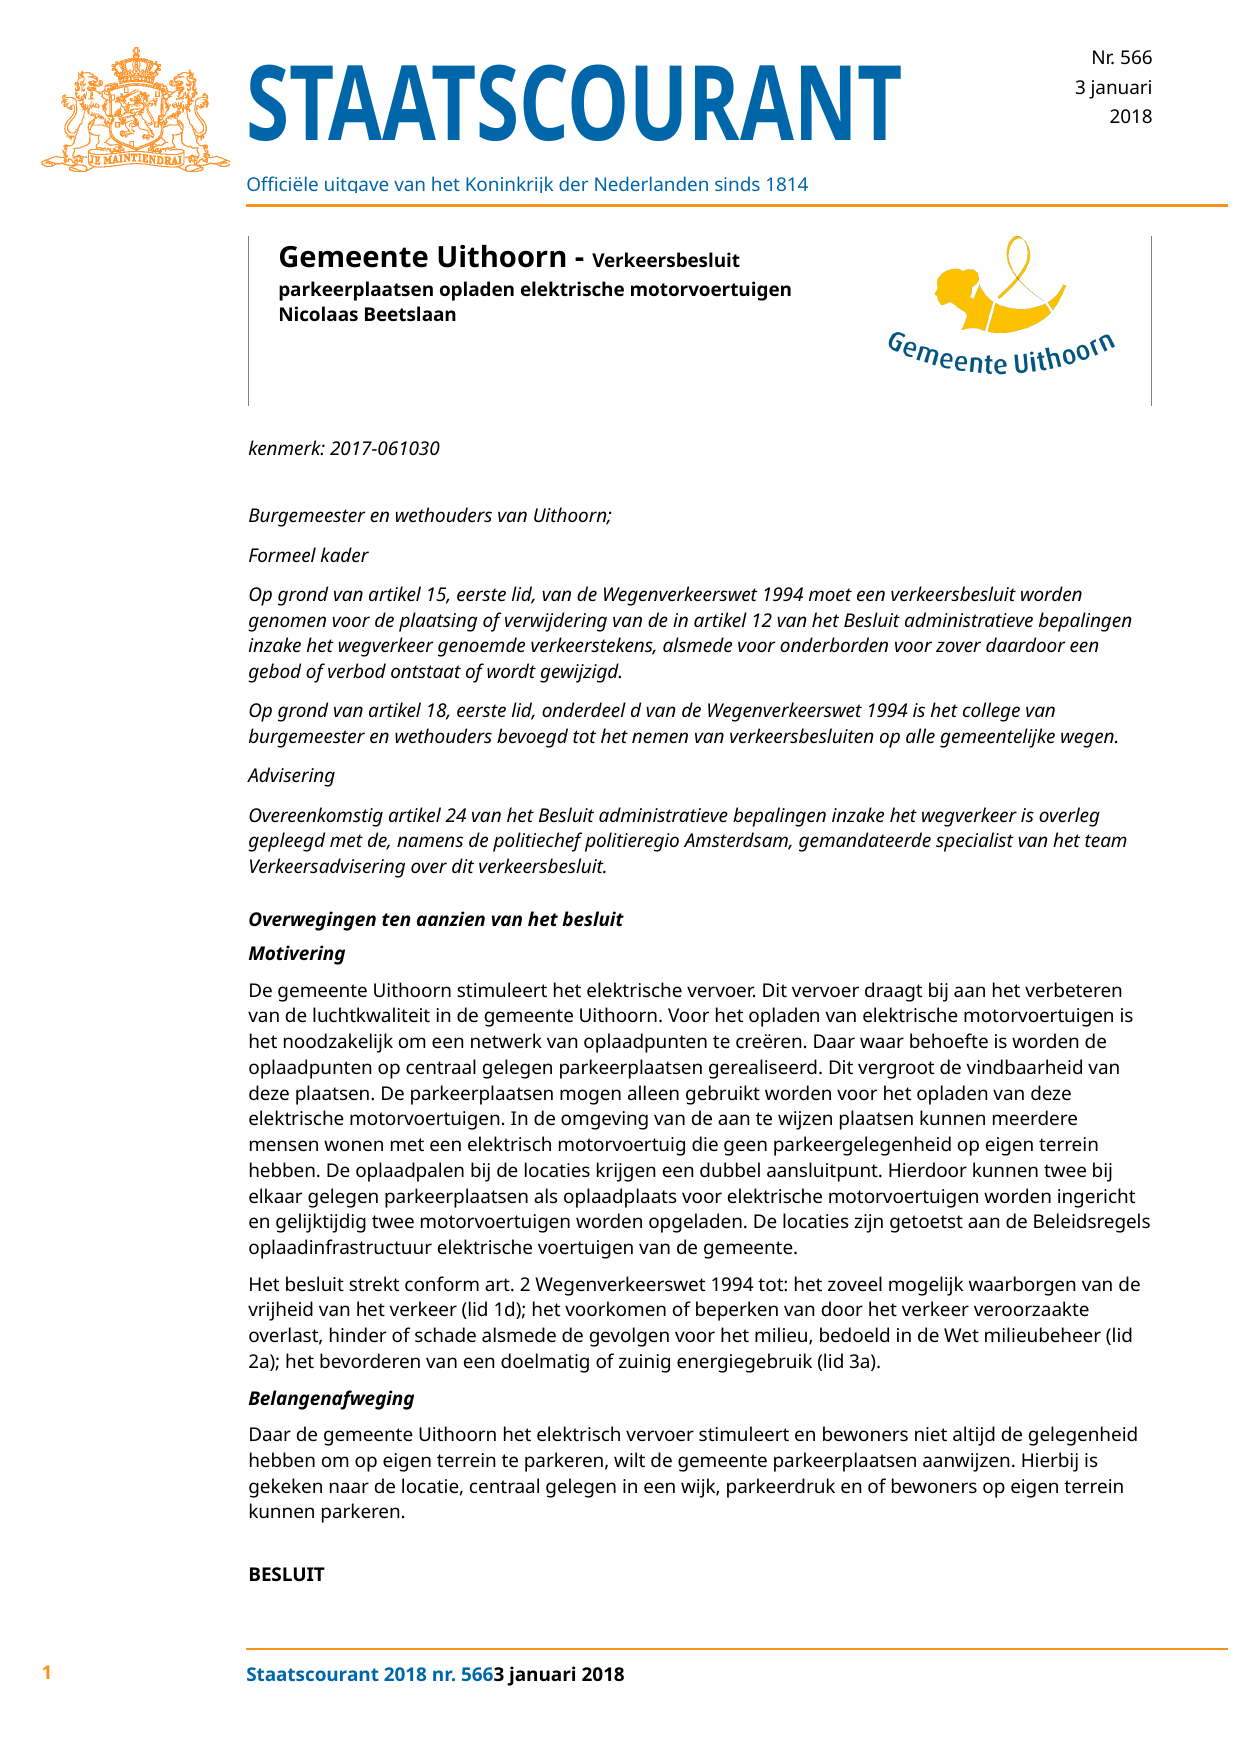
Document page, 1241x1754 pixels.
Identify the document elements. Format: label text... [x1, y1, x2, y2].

picture [41, 47, 231, 172]
table_header Gemeente Uithoorn - Verkeersbesluit parkeerplaatsen opladen elektrische motorvoertuigen Nicolaas Beetslaan [249, 236, 850, 406]
text De gemeente Uithoorn stimuleert het elektrische vervoer. Dit vervoer draagt bij aan het verbeteren van de luchtkwaliteit in de gemeente Uithoorn. Voor het opladen van elektrische motorvoertuigen is het noodzakelijk om een netwerk van oplaadpunten te creëren. Daar waar behoefte is worden de oplaadpunten op centraal gelegen parkeerplaatsen gerealiseerd. Dit vergroot de vindbaarheid van deze plaatsen. De parkeerplaatsen mogen alleen gebruikt worden voor het opladen van deze elektrische motorvoertuigen. In de omgeving van de aan te wijzen plaatsen kunnen meerdere mensen wonen met een elektrisch motorvoertuig die geen parkeergelegenheid op eigen terrein hebben. De oplaadpalen bij de locaties krijgen een dubbel aansluitpunt. Hierdoor kunnen twee bij elkaar gelegen parkeerplaatsen als oplaadplaats voor elektrische motorvoertuigen worden ingericht en gelijktijdig twee motorvoertuigen worden opgeladen. De locaties zijn getoetst aan de Beleidsregels oplaadinfrastructuur elektrische voertuigen van de gemeente. [248, 977, 1152, 1260]
picture [882, 236, 1119, 380]
text Het besluit strekt conform art. 2 Wegenverkeerswet 1994 tot: het zoveel mogelijk waarborgen van de vrijheid van het verkeer (lid 1d); het voorkomen of beperken van door het verkeer veroorzaakte overlast, hinder of schade alsmede de gevolgen voor het milieu, bedoeld in de Wet milieubeheer (lid 2a); het bevorderen van een doelmatig of zuinig energiegebruik (lid 3a). [248, 1271, 1152, 1374]
text Burgemeester en wethouders van Uithoorn; [248, 503, 1152, 528]
text Formeel kader [248, 542, 1152, 568]
text BESLUIT [248, 1561, 1152, 1587]
text Overwegingen ten aanzien van het besluit [248, 906, 1152, 932]
text kenmerk: 2017-061030 [248, 435, 1152, 461]
text Overeenkomstig artikel 24 van het Besluit administratieve bepalingen inzake het wegverkeer is overleg gepleegd met de, namens de politiechef politieregio Amsterdsam, gemandateerde specialist van het team Verkeersadvisering over dit verkeersbesluit. [248, 802, 1152, 879]
text Motivering [248, 940, 1152, 966]
text Daar de gemeente Uithoorn het elektrisch vervoer stimuleert en bewoners niet altijd de gelegenheid hebben om op eigen terrein te parkeren, wilt de gemeente parkeerplaatsen aanwijzen. Hierbij is gekeken naar de locatie, centraal gelegen in een wijk, parkeerdruk en of bewoners op eigen terrein kunnen parkeren. [248, 1421, 1152, 1524]
text Belangenafweging [248, 1385, 1152, 1411]
text Op grond van artikel 15, eerste lid, van de Wegenverkeerswet 1994 moet een verkeersbesluit worden genomen voor de plaatsing of verwijdering van de in artikel 12 van het Besluit administratieve bepalingen inzake het wegverkeer genoemde verkeerstekens, alsmede voor onderborden voor zover daardoor een gebod of verbod ontstaat of wordt gewijzigd. [248, 581, 1152, 684]
text Advisering [248, 763, 1152, 788]
table_header [850, 236, 1151, 406]
text Op grond van artikel 18, eerste lid, onderdeel d van de Wegenverkeerswet 1994 is het college van burgemeester en wethouders bevoegd tot het nemen van verkeersbesluiten op alle gemeentelijke wegen. [248, 698, 1152, 749]
